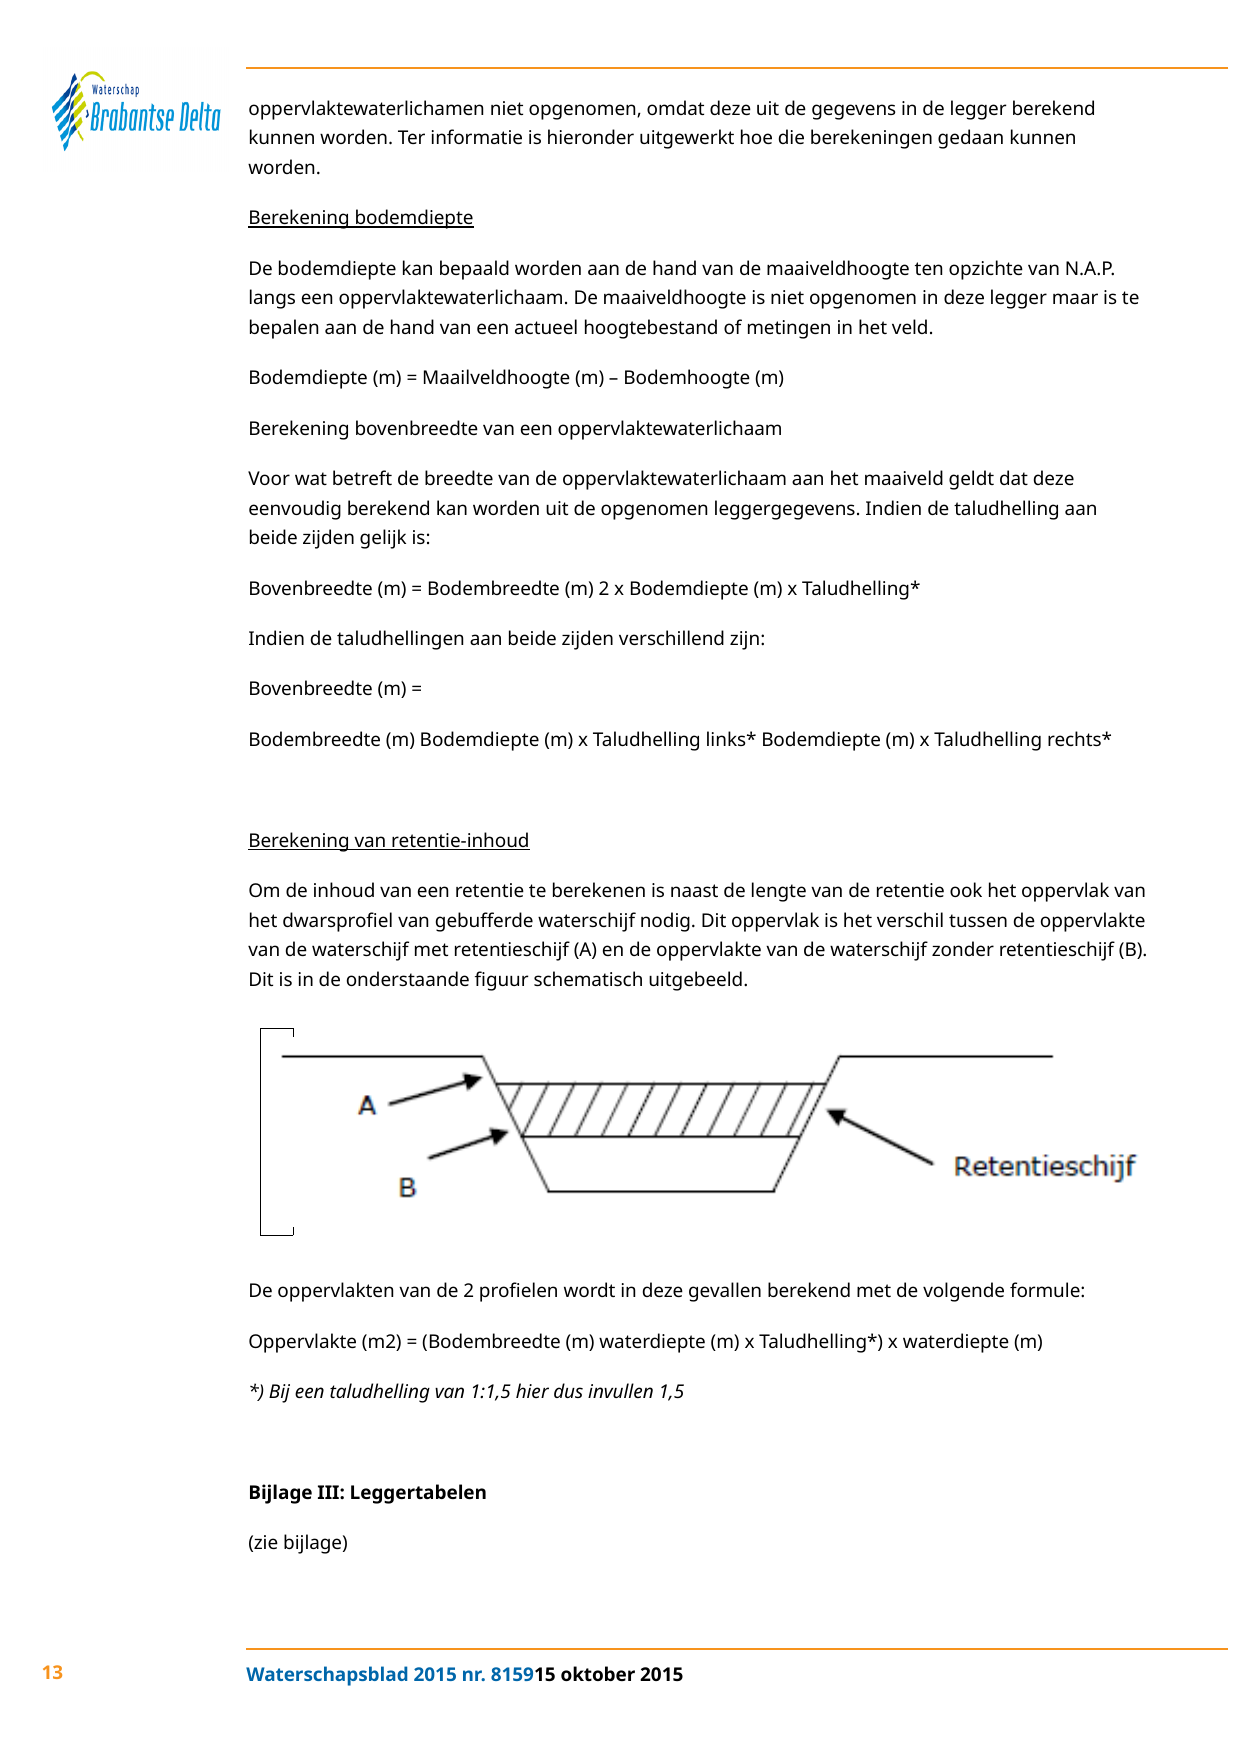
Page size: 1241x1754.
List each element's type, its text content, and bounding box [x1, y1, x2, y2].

text Bodemdiepte (m) = Maailveldhoogte (m) – Bodemhoogte (m) [248, 364, 1152, 390]
text Om de inhoud van een retentie te berekenen is naast de lengte van de retentie ook het oppervlak van het dwarsprofiel van gebufferde waterschijf nodig. Dit oppervlak is het verschil tussen de oppervlakte van de waterschijf met retentieschijf (A) en de oppervlakte van de waterschijf zonder retentieschijf (B). Dit is in de onderstaande figuur schematisch uitgebeeld. [248, 877, 1152, 992]
picture [268, 1037, 1155, 1227]
text De oppervlakten van de 2 profielen wordt in deze gevallen berekend met de volgende formule: [248, 1277, 1152, 1303]
text Bodembreedte (m) Bodemdiepte (m) x Taludhelling links* Bodemdiepte (m) x Taludhelling rechts* [248, 726, 1152, 752]
text Berekening bovenbreedte van een oppervlaktewaterlichaam [248, 415, 1152, 441]
text Oppervlakte (m2) = (Bodembreedte (m) waterdiepte (m) x Taludhelling*) x waterdiepte (m) [248, 1328, 1152, 1353]
text *) Bij een taludhelling van 1:1,5 hier dus invullen 1,5 [248, 1378, 1152, 1404]
text Indien de taludhellingen aan beide zijden verschillend zijn: [248, 625, 1152, 651]
picture [41, 47, 231, 172]
text oppervlaktewaterlichamen niet opgenomen, omdat deze uit de gegevens in de legger berekend kunnen worden. Ter informatie is hieronder uitgewerkt hoe die berekeningen gedaan kunnen worden. [248, 95, 1152, 180]
text Voor wat betreft de breedte van de oppervlaktewaterlichaam aan het maaiveld geldt dat deze eenvoudig berekend kan worden uit de opgenomen leggergegevens. Indien de taludhelling aan beide zijden gelijk is: [248, 465, 1152, 550]
text De bodemdiepte kan bepaald worden aan de hand van de maaiveldhoogte ten opzichte van N.A.P. langs een oppervlaktewaterlichaam. De maaiveldhoogte is niet opgenomen in deze legger maar is te bepalen aan de hand van een actueel hoogtebestand of metingen in het veld. [248, 255, 1152, 340]
text Bovenbreedte (m) = [248, 676, 1152, 701]
text (zie bijlage) [248, 1529, 1152, 1555]
text Bovenbreedte (m) = Bodembreedte (m) 2 x Bodemdiepte (m) x Taludhelling* [248, 575, 1152, 601]
text Berekening van retentie-inhoud [248, 827, 1152, 853]
text Berekening bodemdiepte [248, 204, 1152, 230]
text Bijlage III: Leggertabelen [248, 1479, 1152, 1505]
